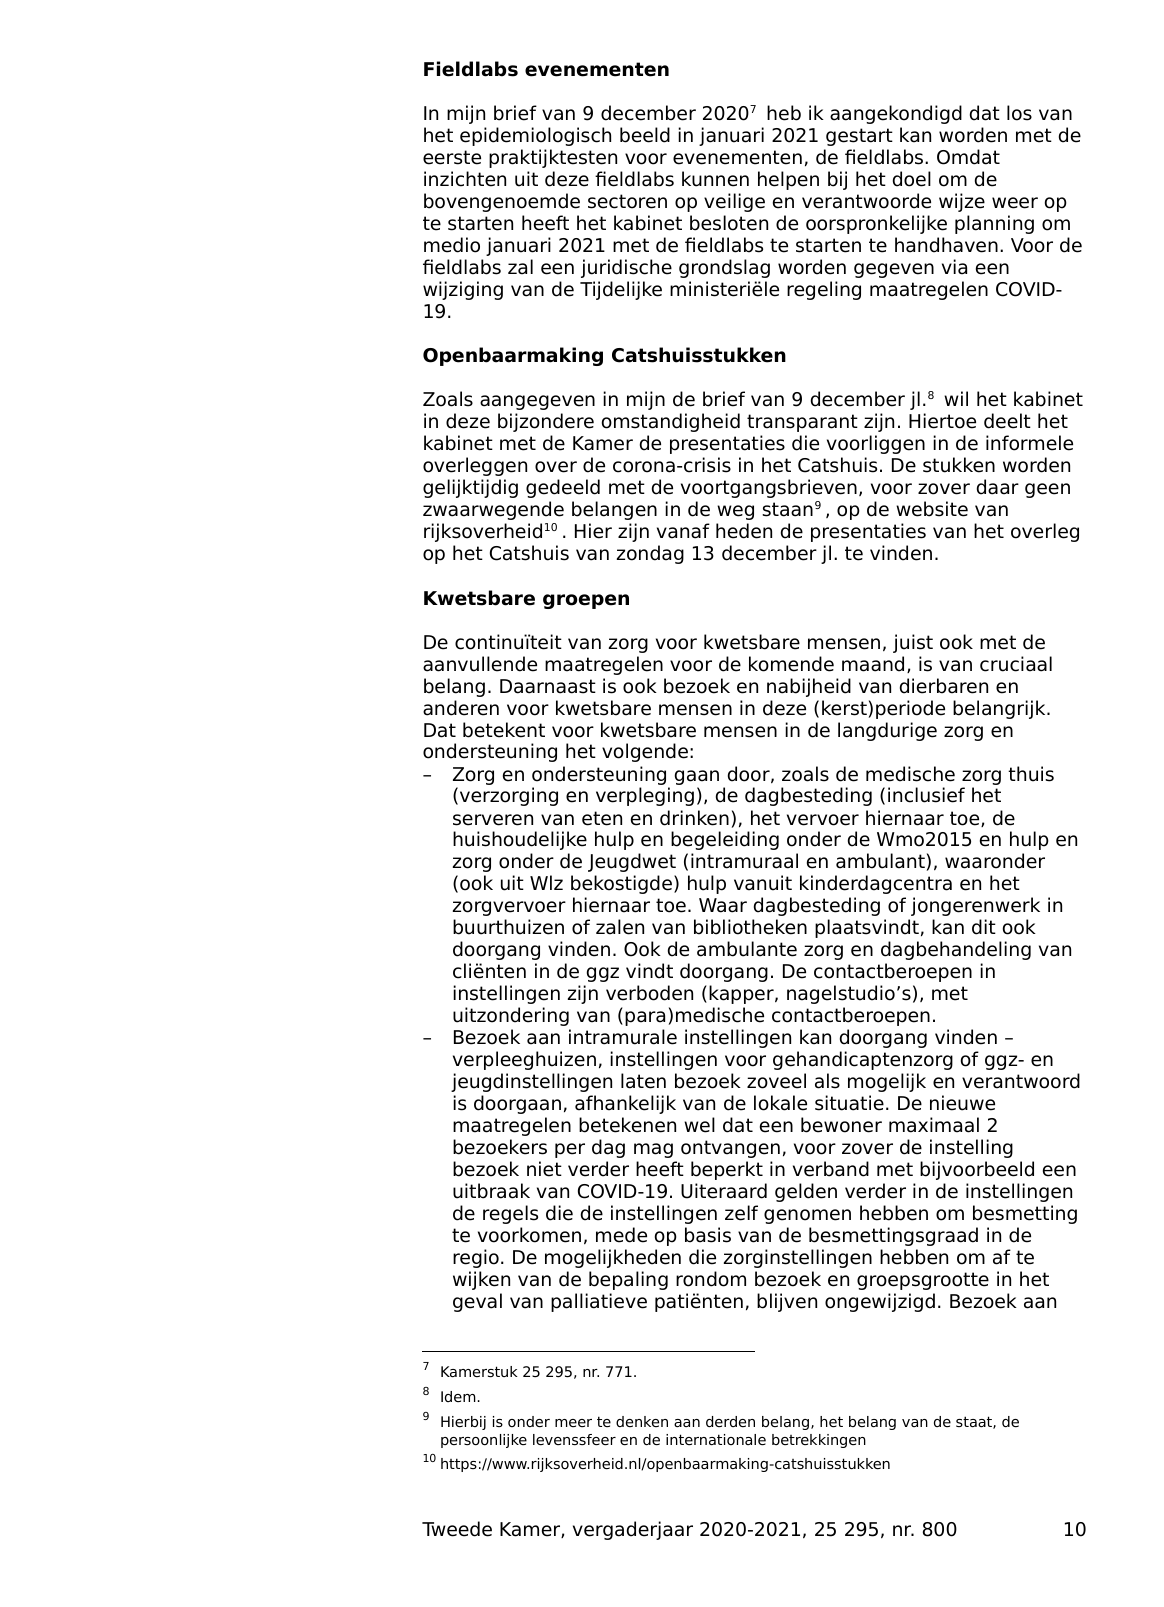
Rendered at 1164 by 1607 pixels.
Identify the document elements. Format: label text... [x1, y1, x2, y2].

subtitle Fieldlabs evenementen [422, 59, 1087, 81]
subtitle Openbaarmaking Catshuisstukken [422, 345, 1087, 367]
text https://www.rijksoverheid.nl/openbaarmaking-catshuisstukken [422, 1452, 1087, 1474]
text De continuïteit van zorg voor kwetsbare mensen, juist ook met de aanvullende maatregelen voor de komende maand, is van cruciaal belang. Daarnaast is ook bezoek en nabijheid van dierbaren en anderen voor kwetsbare mensen in deze (kerst)periode belangrijk. Dat betekent voor kwetsbare mensen in de langdurige zorg en ondersteuning het volgende: [422, 632, 1087, 763]
text Kamerstuk 25 295, nr. 771. [422, 1360, 1087, 1382]
subtitle Kwetsbare groepen [422, 587, 1087, 609]
text In mijn brief van 9 december 2020 heb ik aangekondigd dat los van het epidemiologisch beeld in januari 2021 gestart kan worden met de eerste praktijktesten voor evenementen, de fieldlabs. Omdat inzichten uit deze fieldlabs kunnen helpen bij het doel om de bovengenoemde sectoren op veilige en verantwoorde wijze weer op te starten heeft het kabinet besloten de oorspronkelijke planning om medio januari 2021 met de fieldlabs te starten te handhaven. Voor de fieldlabs zal een juridische grondslag worden gegeven via een wijziging van de Tijdelijke ministeriële regeling maatregelen COVID-19. [422, 103, 1087, 323]
text Zoals aangegeven in mijn de brief van 9 december jl. wil het kabinet in deze bijzondere omstandigheid transparant zijn. Hiertoe deelt het kabinet met de Kamer de presentaties die voorliggen in de informele overleggen over de corona-crisis in het Catshuis. De stukken worden gelijktijdig gedeeld met de voortgangsbrieven, voor zover daar geen zwaarwegende belangen in de weg staan, op de website van rijksoverheid. Hier zijn vanaf heden de presentaties van het overleg op het Catshuis van zondag 13 december jl. te vinden. [422, 389, 1087, 565]
text – Bezoek aan intramurale instellingen kan doorgang vinden – verpleeghuizen, instellingen voor gehandicaptenzorg of ggz- en jeugdinstellingen laten bezoek zoveel als mogelijk en verantwoord is doorgaan, afhankelijk van de lokale situatie. De nieuwe maatregelen betekenen wel dat een bewoner maximaal 2 bezoekers per dag mag ontvangen, voor zover de instelling bezoek niet verder heeft beperkt in verband met bijvoorbeeld een uitbraak van COVID-19. Uiteraard gelden verder in de instellingen de regels die de instellingen zelf genomen hebben om besmetting te voorkomen, mede op basis van de besmettingsgraad in de regio. De mogelijkheden die zorginstellingen hebben om af te wijken van de bepaling rondom bezoek en groepsgrootte in het geval van palliatieve patiënten, blijven ongewijzigd. Bezoek aan [422, 1027, 1087, 1313]
text Hierbij is onder meer te denken aan derden belang, het belang van de staat, de persoonlijke levenssfeer en de internationale betrekkingen [422, 1410, 1087, 1449]
text – Zorg en ondersteuning gaan door, zoals de medische zorg thuis (verzorging en verpleging), de dagbesteding (inclusief het serveren van eten en drinken), het vervoer hiernaar toe, de huishoudelijke hulp en begeleiding onder de Wmo2015 en hulp en zorg onder de Jeugdwet (intramuraal en ambulant), waaronder (ook uit Wlz bekostigde) hulp vanuit kinderdagcentra en het zorgvervoer hiernaar toe. Waar dagbesteding of jongerenwerk in buurthuizen of zalen van bibliotheken plaatsvindt, kan dit ook doorgang vinden. Ook de ambulante zorg en dagbehandeling van cliënten in de ggz vindt doorgang. De contactberoepen in instellingen zijn verboden (kapper, nagelstudio’s), met uitzondering van (para)medische contactberoepen. [422, 763, 1087, 1027]
text Idem. [422, 1385, 1087, 1407]
